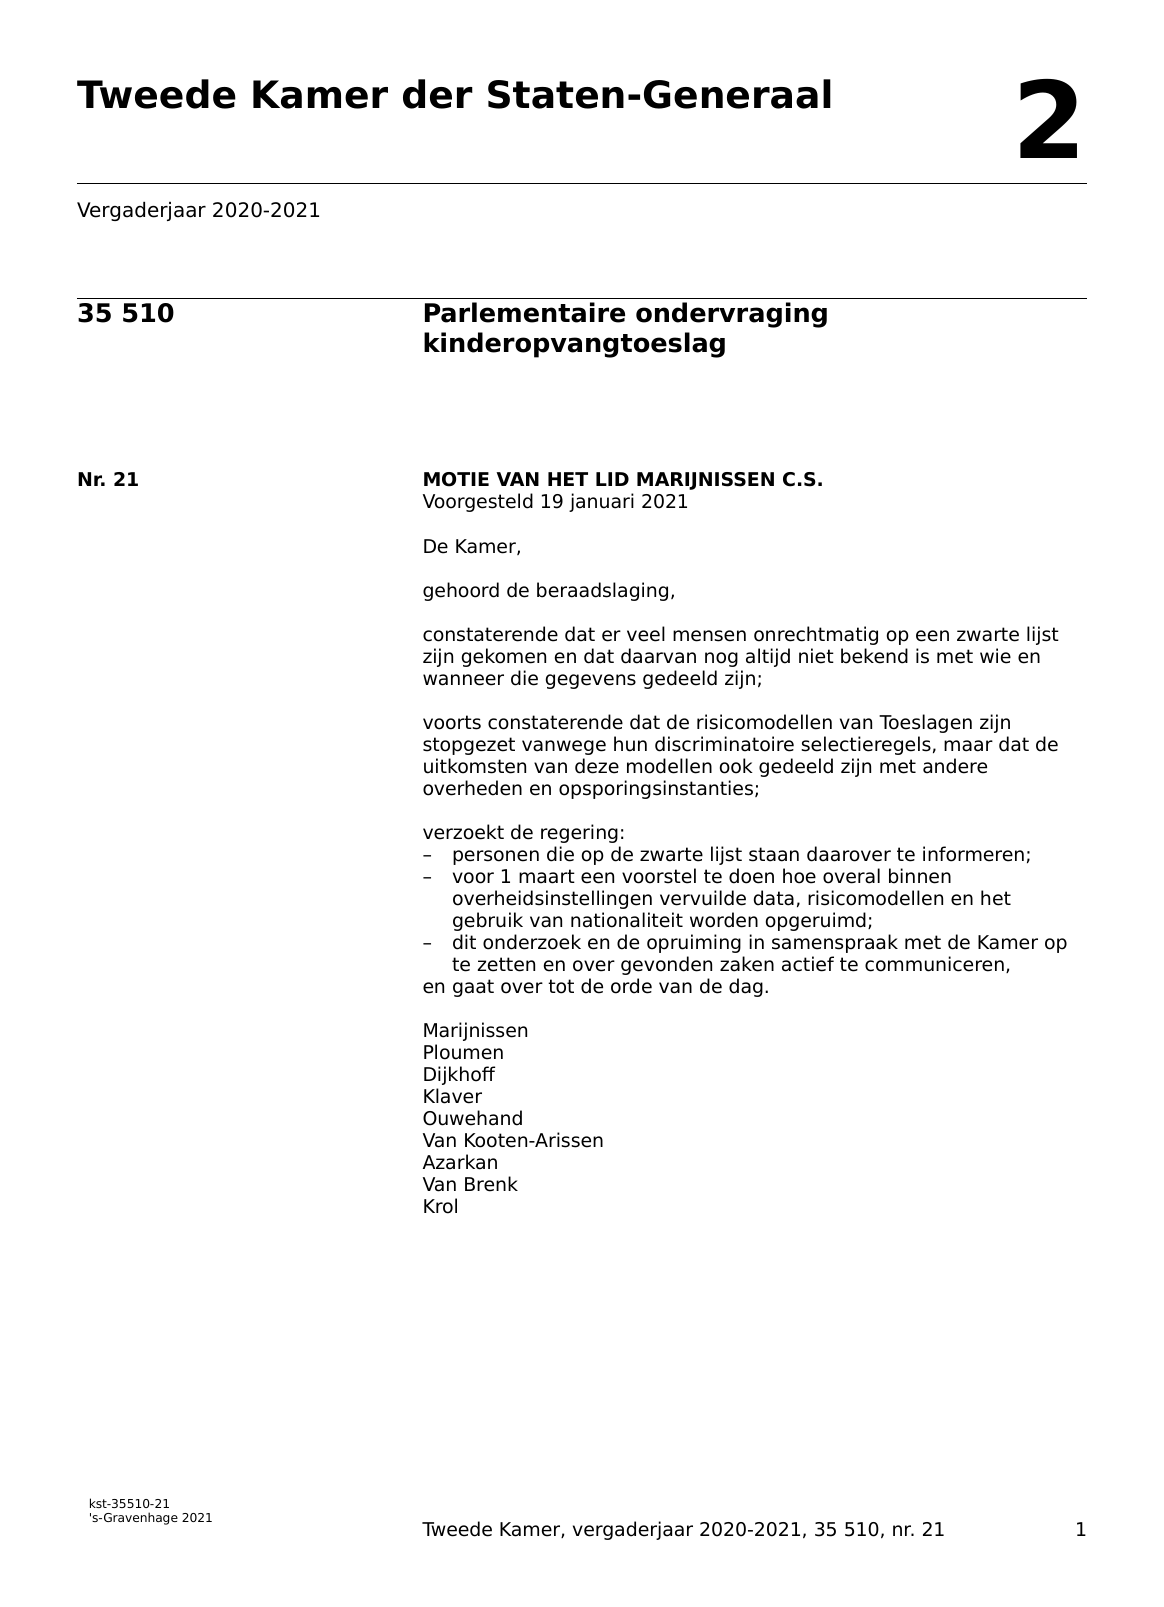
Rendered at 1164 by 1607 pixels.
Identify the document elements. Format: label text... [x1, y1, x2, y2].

text Klaver [422, 1086, 1087, 1108]
text verzoekt de regering: [422, 822, 1087, 844]
table_cell Vergaderjaar 2020-2021 [77, 184, 1087, 298]
text Van Kooten-Arissen [422, 1130, 1087, 1152]
table_header Tweede Kamer der Staten-Generaal [77, 59, 886, 183]
subtitle Nr. 21 MOTIE VAN HET LID MARIJNISSEN C.S. [77, 469, 1087, 491]
text voorts constaterende dat de risicomodellen van Toeslagen zijn stopgezet vanwege hun discriminatoire selectieregels, maar dat de uitkomsten van deze modellen ook gedeeld zijn met andere overheden en opsporingsinstanties; [422, 712, 1087, 800]
text Van Brenk [422, 1174, 1087, 1196]
text Marijnissen [422, 1020, 1087, 1042]
table_header 2 [886, 59, 1087, 183]
text De Kamer, [422, 536, 1087, 557]
text 's-Gravenhage 2021 [88, 1511, 323, 1525]
text kst-35510-21 [88, 1497, 323, 1511]
text Azarkan [422, 1152, 1087, 1174]
text Ploumen [422, 1042, 1087, 1064]
text constaterende dat er veel mensen onrechtmatig op een zwarte lijst zijn gekomen en dat daarvan nog altijd niet bekend is met wie en wanneer die gegevens gedeeld zijn; [422, 624, 1087, 690]
text Dijkhoff [422, 1064, 1087, 1086]
text en gaat over tot de orde van de dag. [422, 976, 1087, 998]
text – voor 1 maart een voorstel te doen hoe overal binnen overheidsinstellingen vervuilde data, risicomodellen en het gebruik van nationaliteit worden opgeruimd; [422, 866, 1087, 932]
text Voorgesteld 19 januari 2021 [422, 491, 1087, 513]
text Ouwehand [422, 1108, 1087, 1130]
text gehoord de beraadslaging, [422, 580, 1087, 602]
text – dit onderzoek en de opruiming in samenspraak met de Kamer op te zetten en over gevonden zaken actief te communiceren, [422, 932, 1087, 976]
subtitle 35 510 Parlementaire ondervraging kinderopvangtoeslag [77, 299, 1087, 358]
text Krol [422, 1196, 1087, 1218]
text – personen die op de zwarte lijst staan daarover te informeren; [422, 844, 1087, 866]
